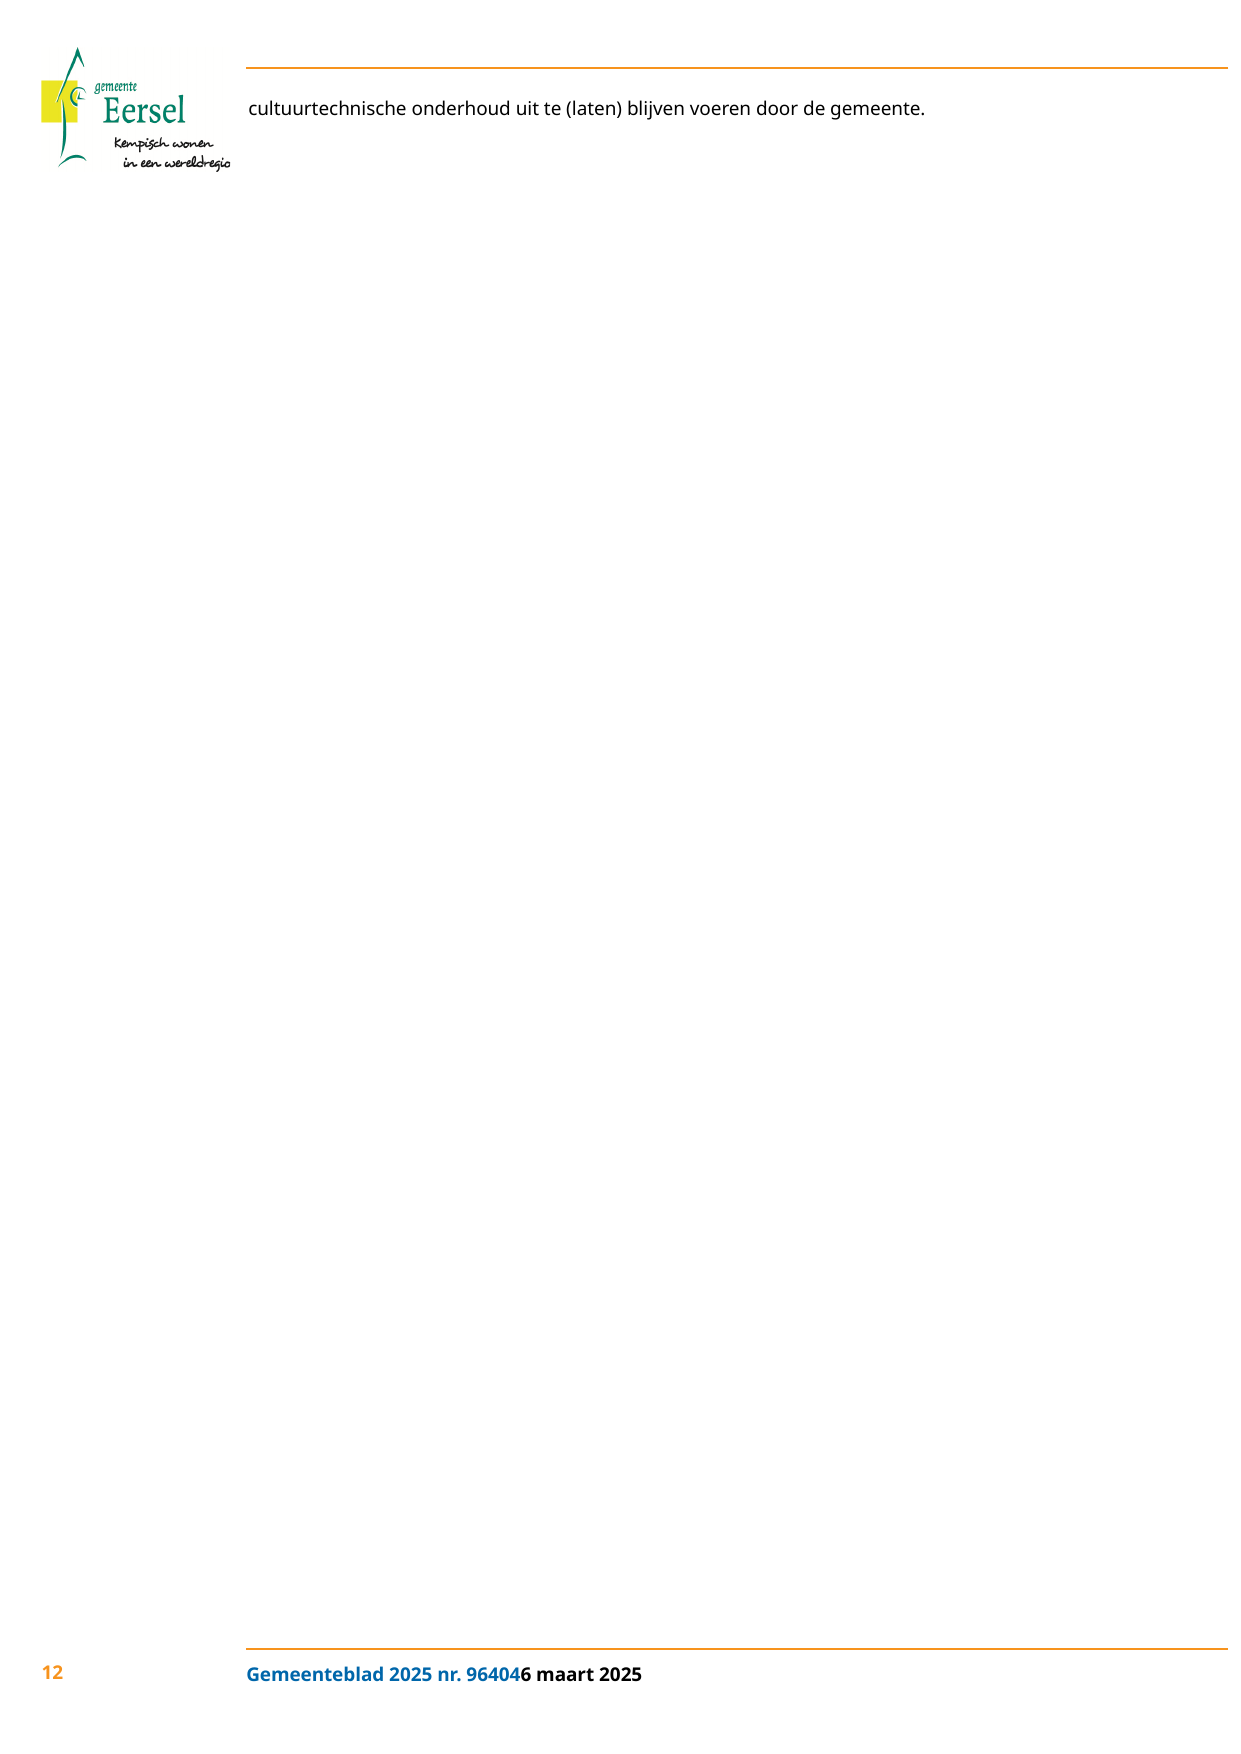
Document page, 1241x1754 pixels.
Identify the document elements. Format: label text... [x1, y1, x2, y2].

text cultuurtechnische onderhoud uit te (laten) blijven voeren door de gemeente. [248, 95, 1152, 121]
picture [41, 47, 231, 172]
